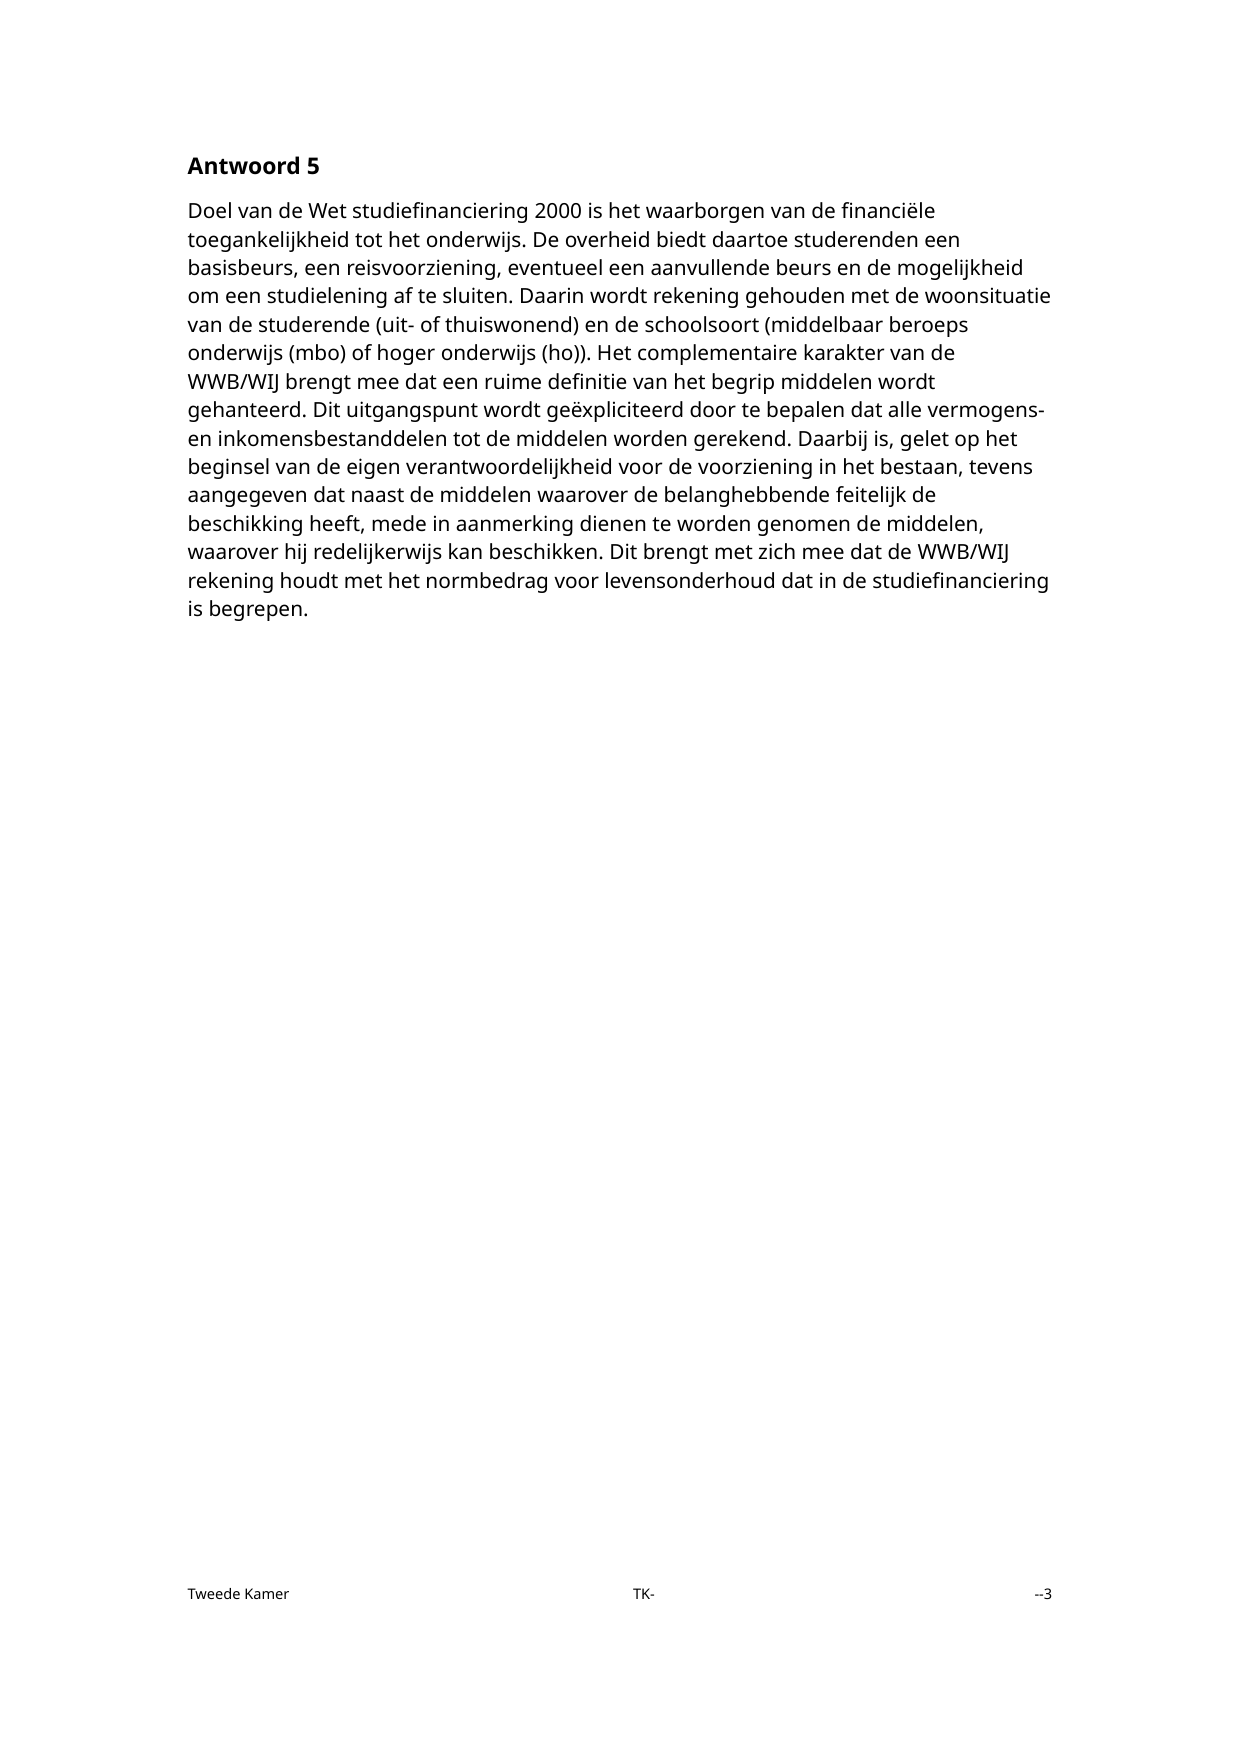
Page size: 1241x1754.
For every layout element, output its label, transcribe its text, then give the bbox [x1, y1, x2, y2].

subtitle Antwoord 5 [187, 150, 1053, 181]
text Doel van de Wet studiefinanciering 2000 is het waarborgen van de financiële toegankelijkheid tot het onderwijs. De overheid biedt daartoe studerenden een basisbeurs, een reisvoorziening, eventueel een aanvullende beurs en de mogelijkheid om een studielening af te sluiten. Daarin wordt rekening gehouden met de woonsituatie van de studerende (uit- of thuiswonend) en de schoolsoort (middelbaar beroeps onderwijs (mbo) of hoger onderwijs (ho)). Het complementaire karakter van de WWB/WIJ brengt mee dat een ruime definitie van het begrip middelen wordt gehanteerd. Dit uitgangspunt wordt geëxpliciteerd door te bepalen dat alle vermogens- en inkomensbestanddelen tot de middelen worden gerekend. Daarbij is, gelet op het beginsel van de eigen verantwoordelijkheid voor de voorziening in het bestaan, tevens aangegeven dat naast de middelen waarover de belanghebbende feitelijk de beschikking heeft, mede in aanmerking dienen te worden genomen de middelen, waarover hij redelijkerwijs kan beschikken. Dit brengt met zich mee dat de WWB/WIJ rekening houdt met het normbedrag voor levensonderhoud dat in de studiefinanciering is begrepen. [187, 196, 1053, 623]
